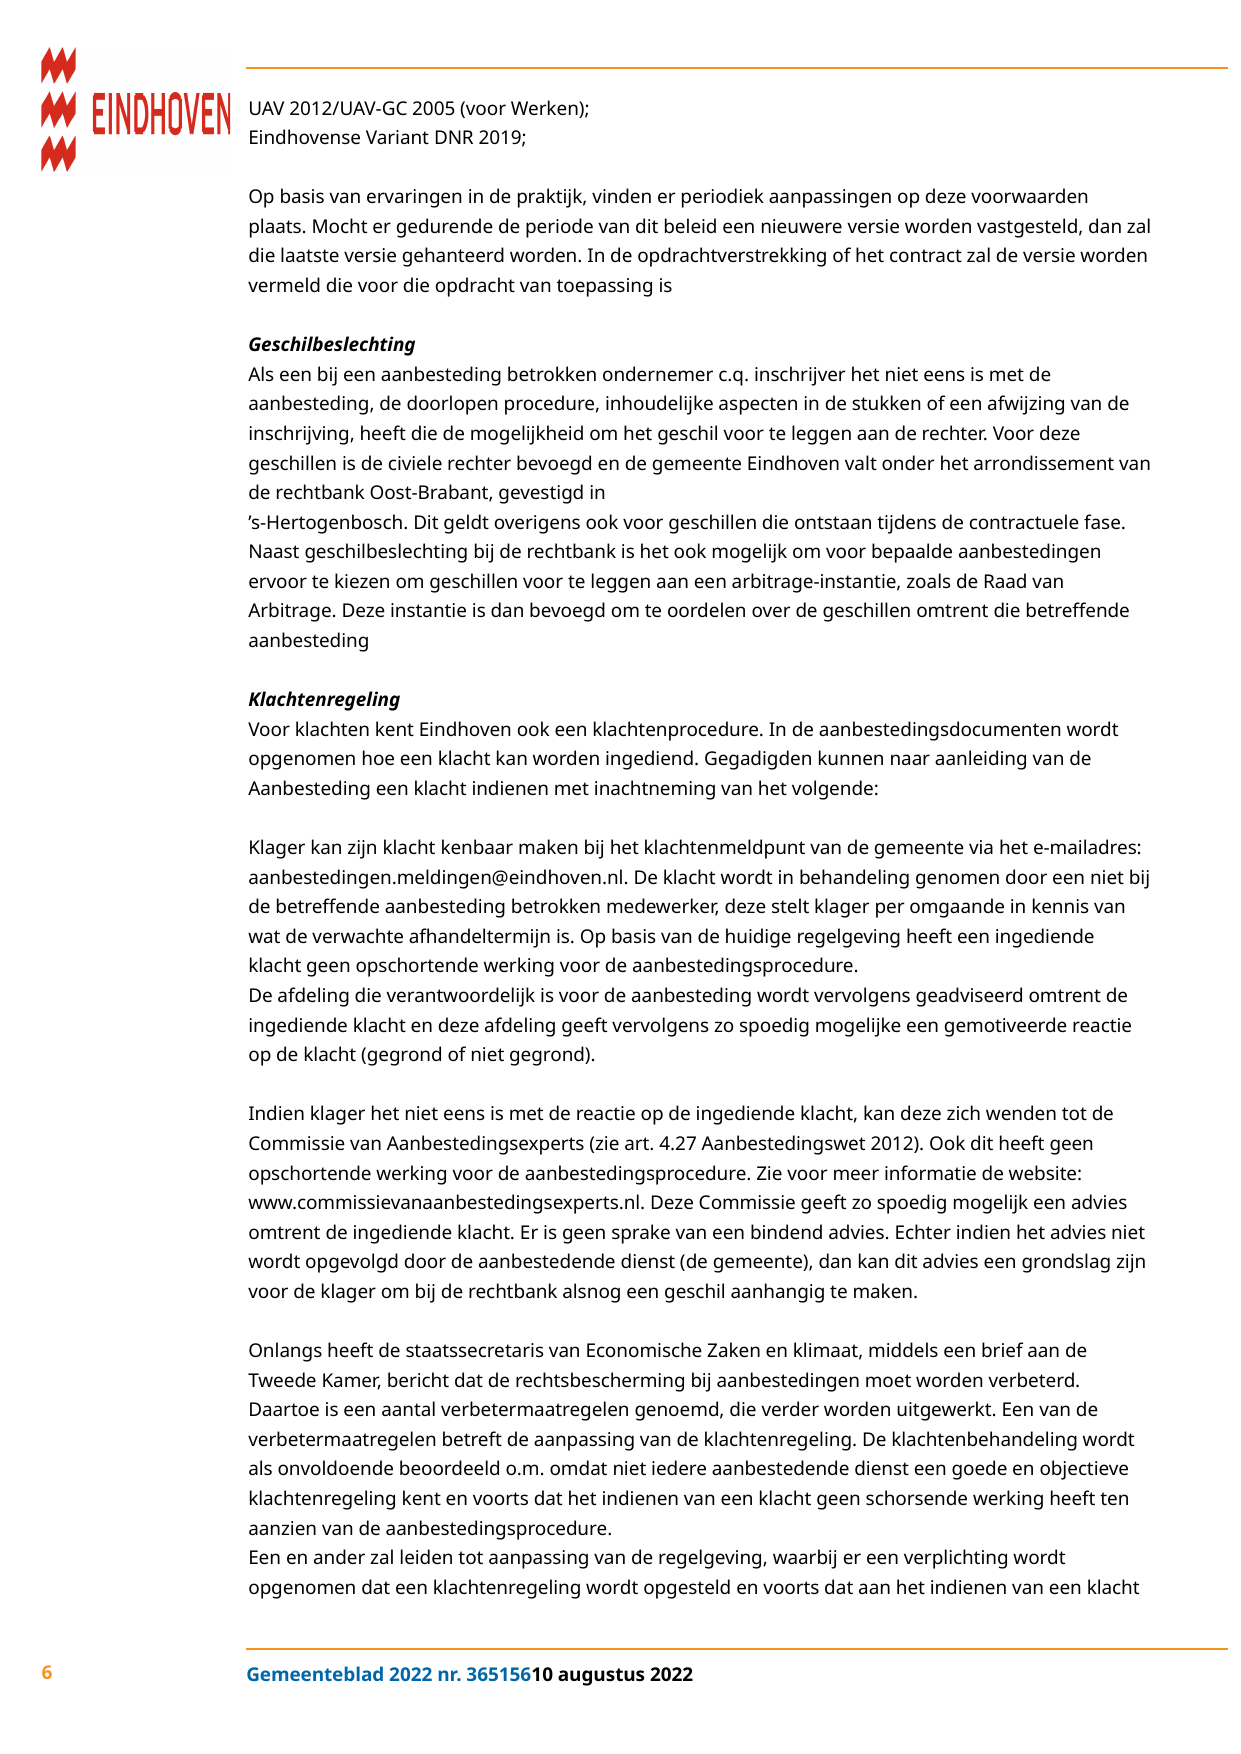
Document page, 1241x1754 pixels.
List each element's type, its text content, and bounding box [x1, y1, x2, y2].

text Op basis van ervaringen in de praktijk, vinden er periodiek aanpassingen op deze voorwaarden plaats. Mocht er gedurende de periode van dit beleid een nieuwere versie worden vastgesteld, dan zal die laatste versie gehanteerd worden. In de opdrachtverstrekking of het contract zal de versie worden vermeld die voor die opdracht van toepassing is [248, 183, 1152, 298]
text Naast geschilbeslechting bij de rechtbank is het ook mogelijk om voor bepaalde aanbestedingen ervoor te kiezen om geschillen voor te leggen aan een arbitrage-instantie, zoals de Raad van Arbitrage. Deze instantie is dan bevoegd om te oordelen over de geschillen omtrent die betreffende aanbesteding [248, 538, 1152, 653]
text De afdeling die verantwoordelijk is voor de aanbesteding wordt vervolgens geadviseerd omtrent de ingediende klacht en deze afdeling geeft vervolgens zo spoedig mogelijke een gemotiveerde reactie op de klacht (gegrond of niet gegrond). [248, 982, 1152, 1067]
text Een en ander zal leiden tot aanpassing van de regelgeving, waarbij er een verplichting wordt opgenomen dat een klachtenregeling wordt opgesteld en voorts dat aan het indienen van een klacht [248, 1544, 1152, 1600]
text Klachtenregeling [248, 686, 1152, 712]
text Eindhovense Variant DNR 2019; [248, 124, 1152, 150]
text ’s-Hertogenbosch. Dit geldt overigens ook voor geschillen die ontstaan tijdens de contractuele fase. [248, 509, 1152, 535]
picture [41, 47, 231, 172]
text Indien klager het niet eens is met de reactie op de ingediende klacht, kan deze zich wenden tot de Commissie van Aanbestedingsexperts (zie art. 4.27 Aanbestedingswet 2012). Ook dit heeft geen opschortende werking voor de aanbestedingsprocedure. Zie voor meer informatie de website: www.commissievanaanbestedingsexperts.nl. Deze Commissie geeft zo spoedig mogelijk een advies omtrent de ingediende klacht. Er is geen sprake van een bindend advies. Echter indien het advies niet wordt opgevolgd door de aanbestedende dienst (de gemeente), dan kan dit advies een grondslag zijn voor de klager om bij de rechtbank alsnog een geschil aanhangig te maken. [248, 1101, 1152, 1304]
text Als een bij een aanbesteding betrokken ondernemer c.q. inschrijver het niet eens is met de aanbesteding, de doorlopen procedure, inhoudelijke aspecten in de stukken of een afwijzing van de inschrijving, heeft die de mogelijkheid om het geschil voor te leggen aan de rechter. Voor deze geschillen is de civiele rechter bevoegd en de gemeente Eindhoven valt onder het arrondissement van de rechtbank Oost-Brabant, gevestigd in [248, 361, 1152, 505]
text Voor klachten kent Eindhoven ook een klachtenprocedure. In de aanbestedingsdocumenten wordt opgenomen hoe een klacht kan worden ingediend. Gegadigden kunnen naar aanleiding van de Aanbesteding een klacht indienen met inachtneming van het volgende: [248, 716, 1152, 801]
text UAV 2012/UAV-GC 2005 (voor Werken); [248, 95, 1152, 121]
text Geschilbeslechting [248, 331, 1152, 357]
text Klager kan zijn klacht kenbaar maken bij het klachtenmeldpunt van de gemeente via het e-mailadres: aanbestedingen.meldingen@eindhoven.nl. De klacht wordt in behandeling genomen door een niet bij de betreffende aanbesteding betrokken medewerker, deze stelt klager per omgaande in kennis van wat de verwachte afhandeltermijn is. Op basis van de huidige regelgeving heeft een ingediende klacht geen opschortende werking voor de aanbestedingsprocedure. [248, 834, 1152, 978]
text Onlangs heeft de staatssecretaris van Economische Zaken en klimaat, middels een brief aan de Tweede Kamer, bericht dat de rechtsbescherming bij aanbestedingen moet worden verbeterd. Daartoe is een aantal verbetermaatregelen genoemd, die verder worden uitgewerkt. Een van de verbetermaatregelen betreft de aanpassing van de klachtenregeling. De klachtenbehandeling wordt als onvoldoende beoordeeld o.m. omdat niet iedere aanbestedende dienst een goede en objectieve klachtenregeling kent en voorts dat het indienen van een klacht geen schorsende werking heeft ten aanzien van de aanbestedingsprocedure. [248, 1337, 1152, 1541]
